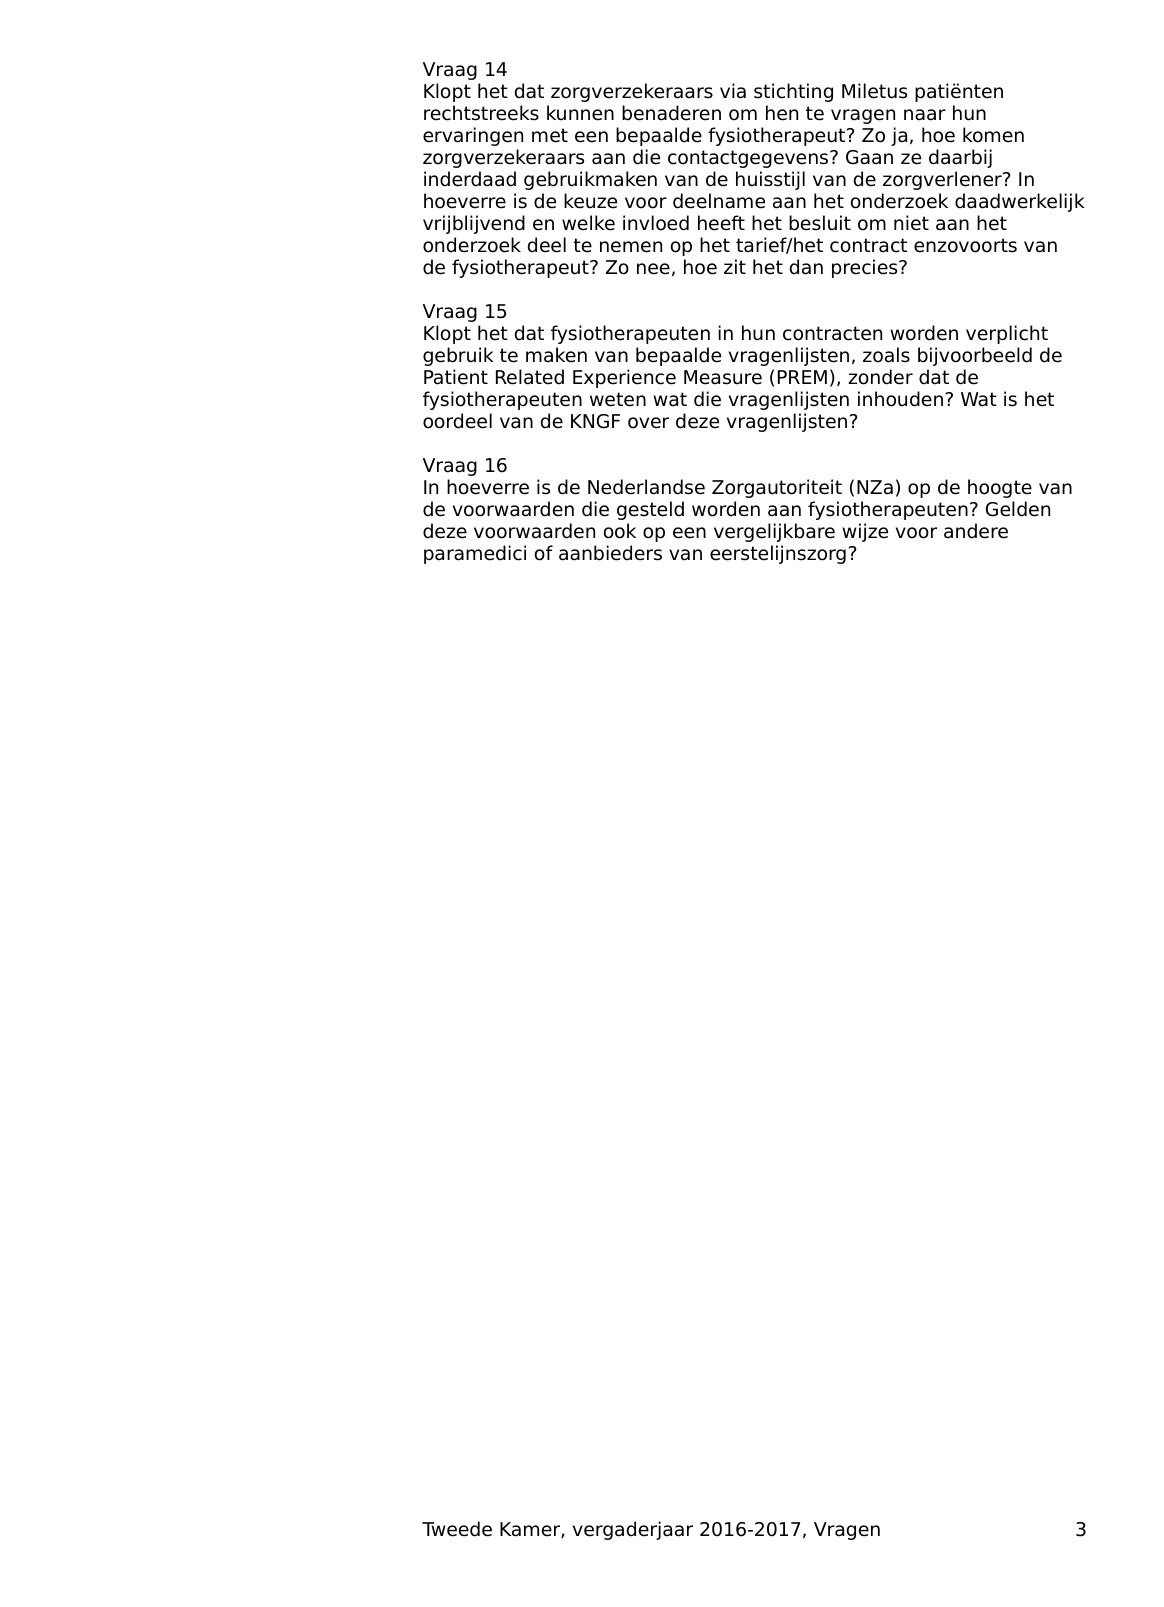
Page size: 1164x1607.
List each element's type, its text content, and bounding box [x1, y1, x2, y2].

text Vraag 15 [422, 301, 1087, 323]
text In hoeverre is de Nederlandse Zorgautoriteit (NZa) op de hoogte van de voorwaarden die gesteld worden aan fysiotherapeuten? Gelden deze voorwaarden ook op een vergelijkbare wijze voor andere paramedici of aanbieders van eerstelijnszorg? [422, 477, 1087, 565]
text Klopt het dat fysiotherapeuten in hun contracten worden verplicht gebruik te maken van bepaalde vragenlijsten, zoals bijvoorbeeld de Patient Related Experience Measure (PREM), zonder dat de fysiotherapeuten weten wat die vragenlijsten inhouden? Wat is het oordeel van de KNGF over deze vragenlijsten? [422, 323, 1087, 433]
text Klopt het dat zorgverzekeraars via stichting Miletus patiënten rechtstreeks kunnen benaderen om hen te vragen naar hun ervaringen met een bepaalde fysiotherapeut? Zo ja, hoe komen zorgverzekeraars aan die contactgegevens? Gaan ze daarbij inderdaad gebruikmaken van de huisstijl van de zorgverlener? In hoeverre is de keuze voor deelname aan het onderzoek daadwerkelijk vrijblijvend en welke invloed heeft het besluit om niet aan het onderzoek deel te nemen op het tarief/het contract enzovoorts van de fysiotherapeut? Zo nee, hoe zit het dan precies? [422, 81, 1087, 279]
text Vraag 16 [422, 455, 1087, 477]
text Vraag 14 [422, 59, 1087, 81]
